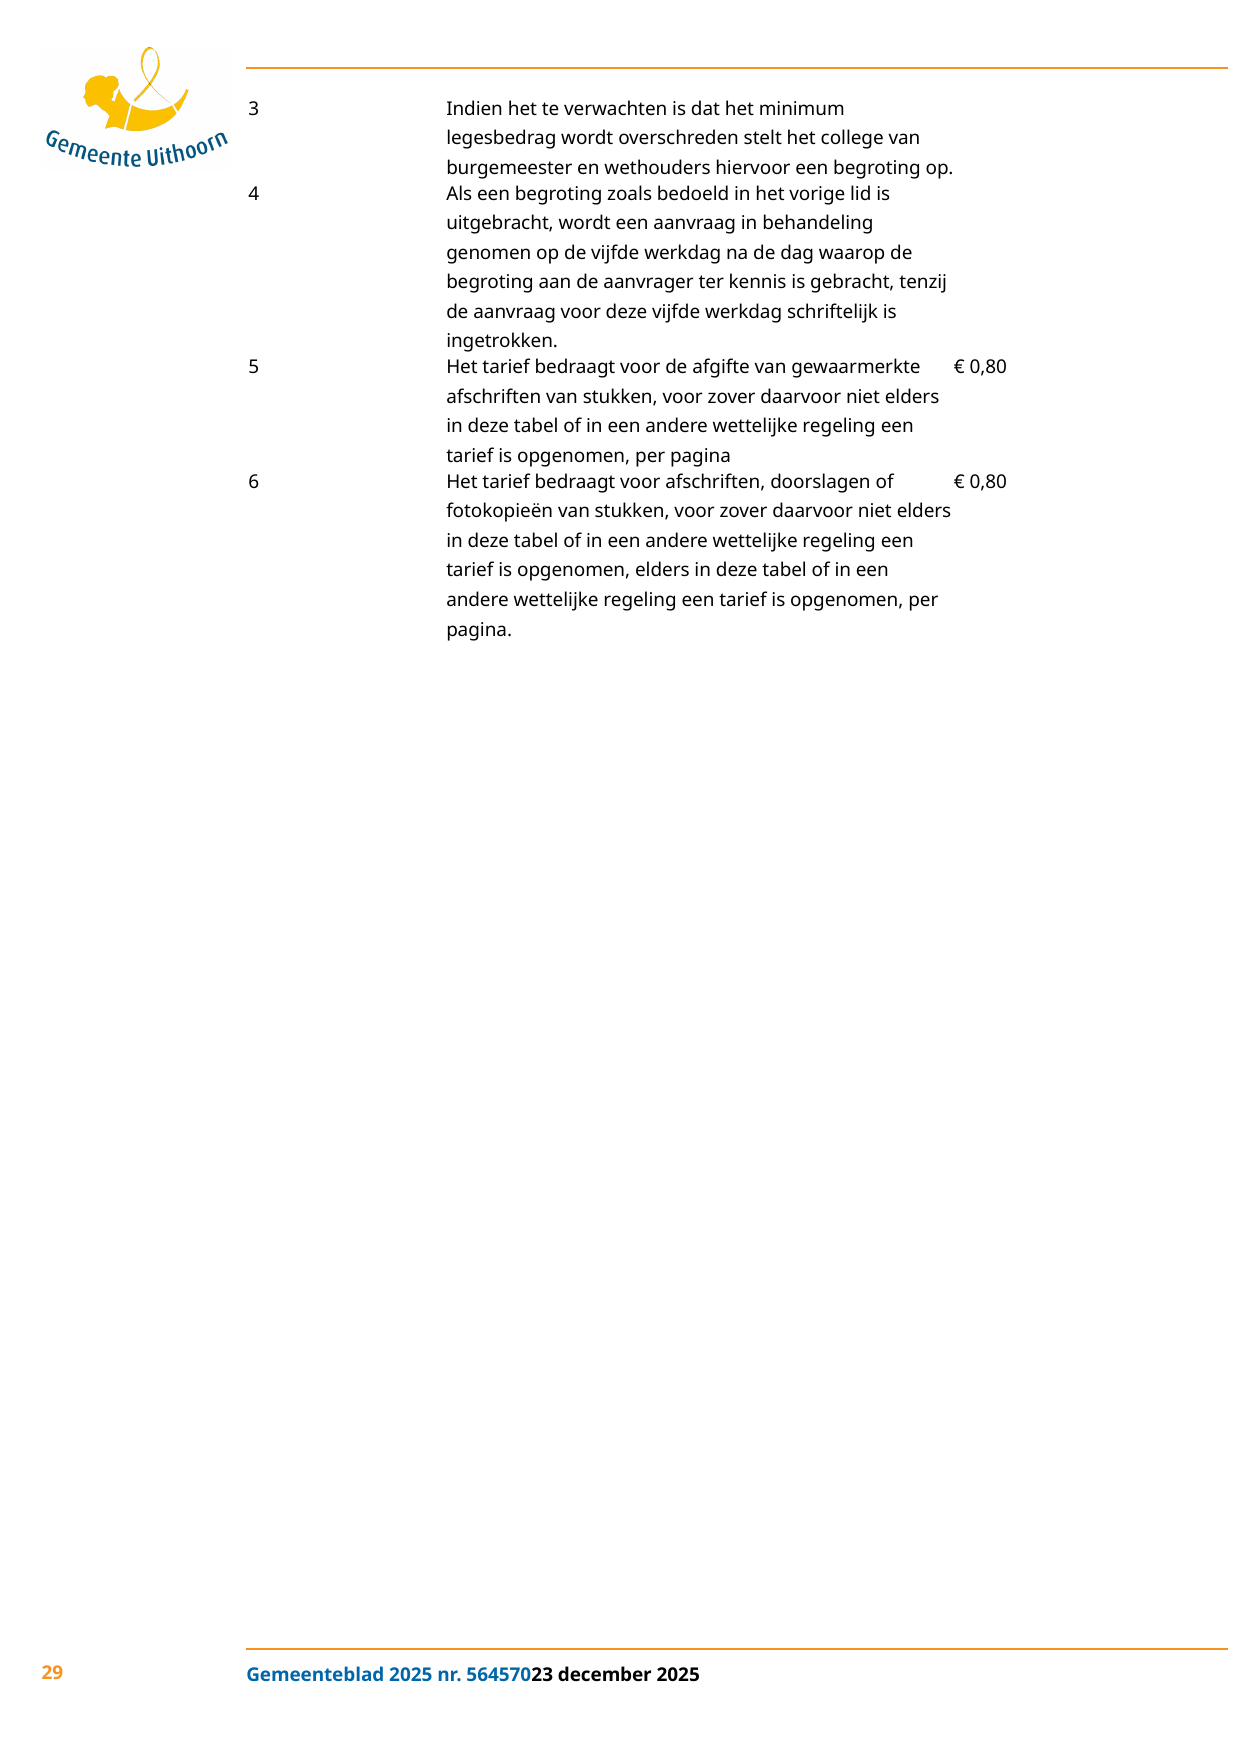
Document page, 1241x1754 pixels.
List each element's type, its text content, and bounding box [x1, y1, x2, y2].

table_cell Als een begroting zoals bedoeld in het vorige lid is uitgebracht, wordt een aanvraag in behandeling genomen op de vijfde werkdag na de dag waarop de begroting aan de aanvrager ter kennis is gebracht, tenzij de aanvraag voor deze vijfde werkdag schriftelijk is ingetrokken. [446, 180, 954, 353]
table_cell € 0,80 [954, 468, 1152, 641]
table_cell 6 [248, 468, 446, 641]
table_cell 5 [248, 353, 446, 468]
table_cell Het tarief bedraagt voor de afgifte van gewaarmerkte afschriften van stukken, voor zover daarvoor niet elders in deze tabel of in een andere wettelijke regeling een tarief is opgenomen, per pagina [446, 353, 954, 468]
table_cell € 0,80 [954, 353, 1152, 468]
table_cell 4 [248, 180, 446, 353]
table_cell 3 [248, 95, 446, 180]
table_cell [954, 180, 1152, 353]
table_cell Indien het te verwachten is dat het minimum legesbedrag wordt overschreden stelt het college van burgemeester en wethouders hiervoor een begroting op. [446, 95, 954, 180]
picture [41, 47, 231, 172]
table_cell Het tarief bedraagt voor afschriften, doorslagen of fotokopieën van stukken, voor zover daarvoor niet elders in deze tabel of in een andere wettelijke regeling een tarief is opgenomen, elders in deze tabel of in een andere wettelijke regeling een tarief is opgenomen, per pagina. [446, 468, 954, 641]
table_cell [954, 95, 1152, 180]
